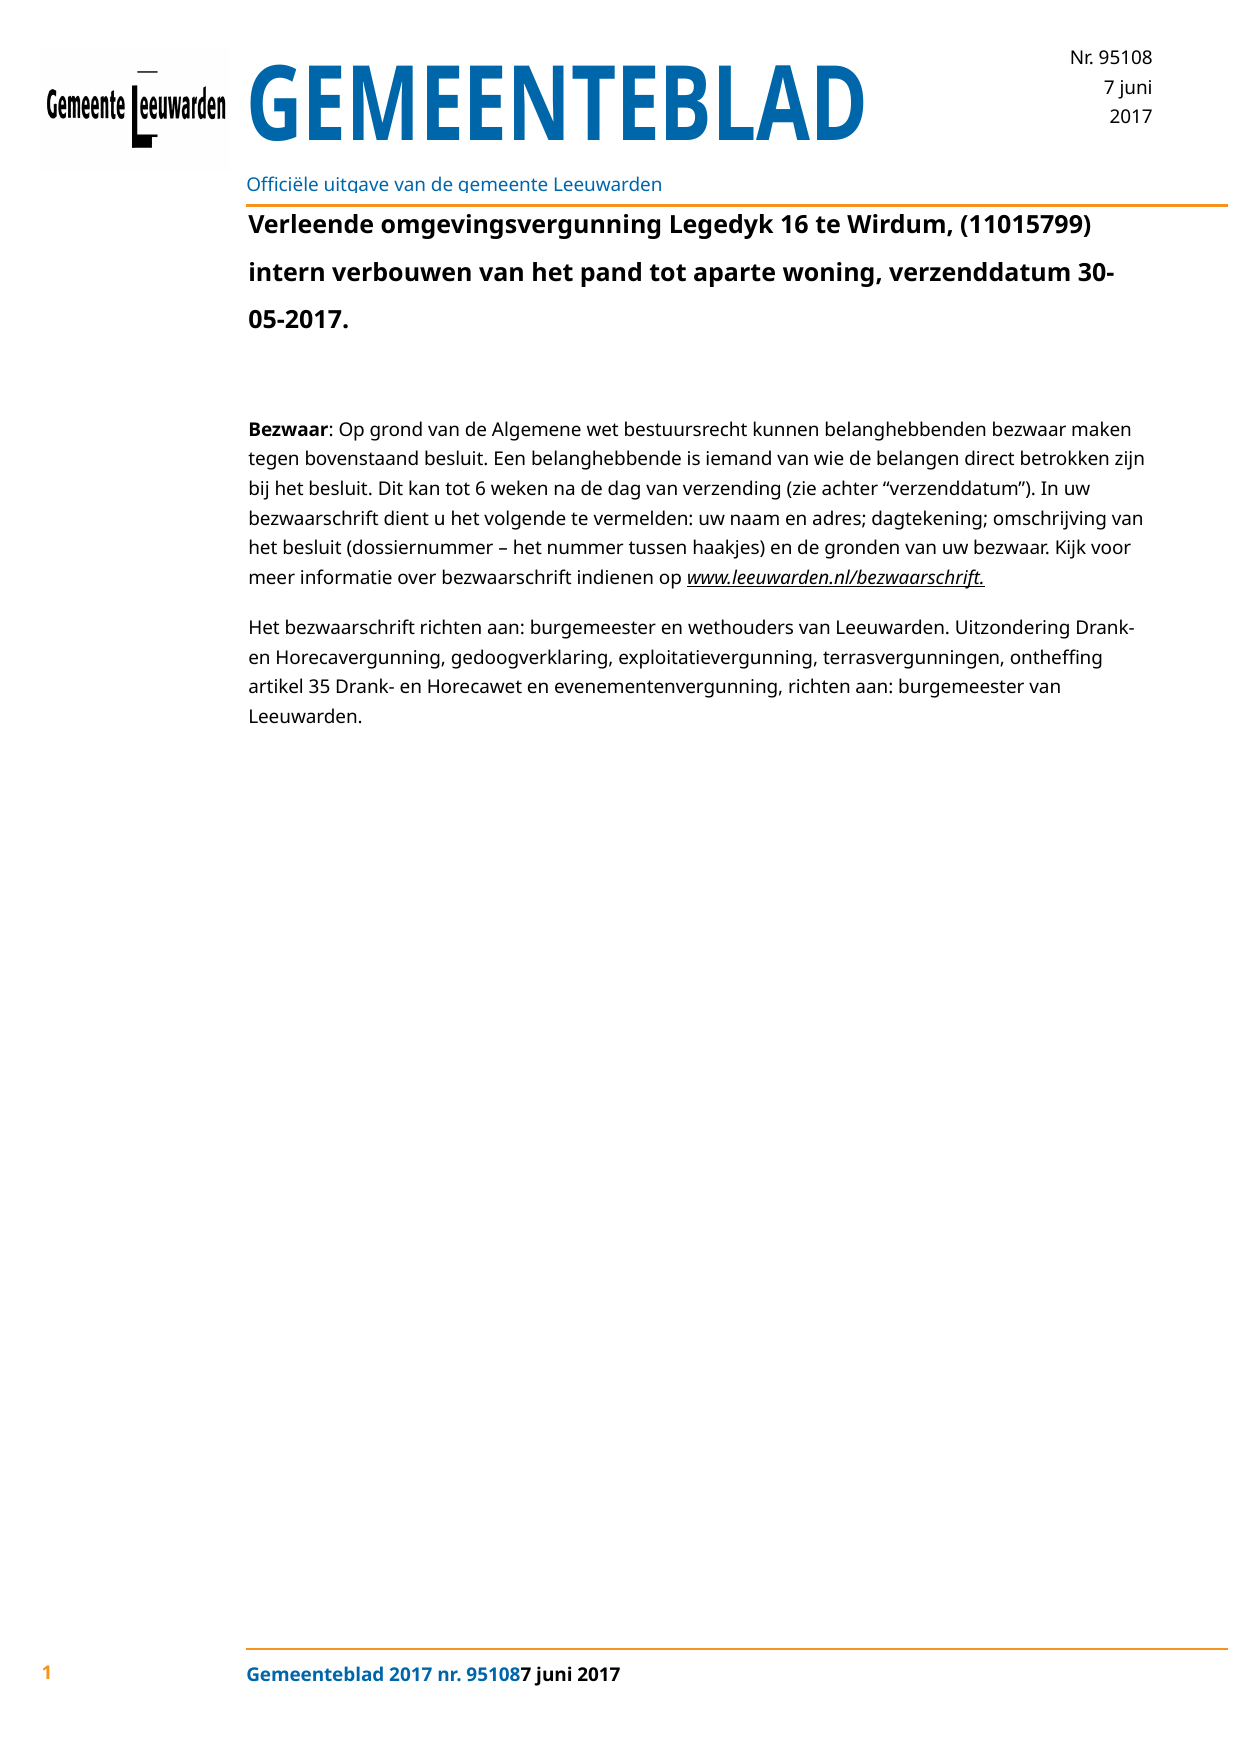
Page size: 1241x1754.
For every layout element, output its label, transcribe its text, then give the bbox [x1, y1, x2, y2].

picture [41, 47, 231, 172]
text Bezwaar: Op grond van de Algemene wet bestuursrecht kunnen belanghebbenden bezwaar maken tegen bovenstaand besluit. Een belanghebbende is iemand van wie de belangen direct betrokken zijn bij het besluit. Dit kan tot 6 weken na de dag van verzending (zie achter “verzenddatum”). In uw bezwaarschrift dient u het volgende te vermelden: uw naam en adres; dagtekening; omschrijving van het besluit (dossiernummer – het nummer tussen haakjes) en de gronden van uw bezwaar. Kijk voor meer informatie over bezwaarschrift indienen op www.leeuwarden.nl/bezwaarschrift. [248, 416, 1152, 589]
text Het bezwaarschrift richten aan: burgemeester en wethouders van Leeuwarden. Uitzondering Drank- en Horecavergunning, gedoogverklaring, exploitatievergunning, terrasvergunningen, ontheffing artikel 35 Drank- en Horecawet en evenementenvergunning, richten aan: burgemeester van Leeuwarden. [248, 614, 1152, 729]
text Verleende omgevingsvergunning Legedyk 16 te Wirdum, (11015799) intern verbouwen van het pand tot aparte woning, verzenddatum 30-05-2017. [248, 207, 1152, 336]
